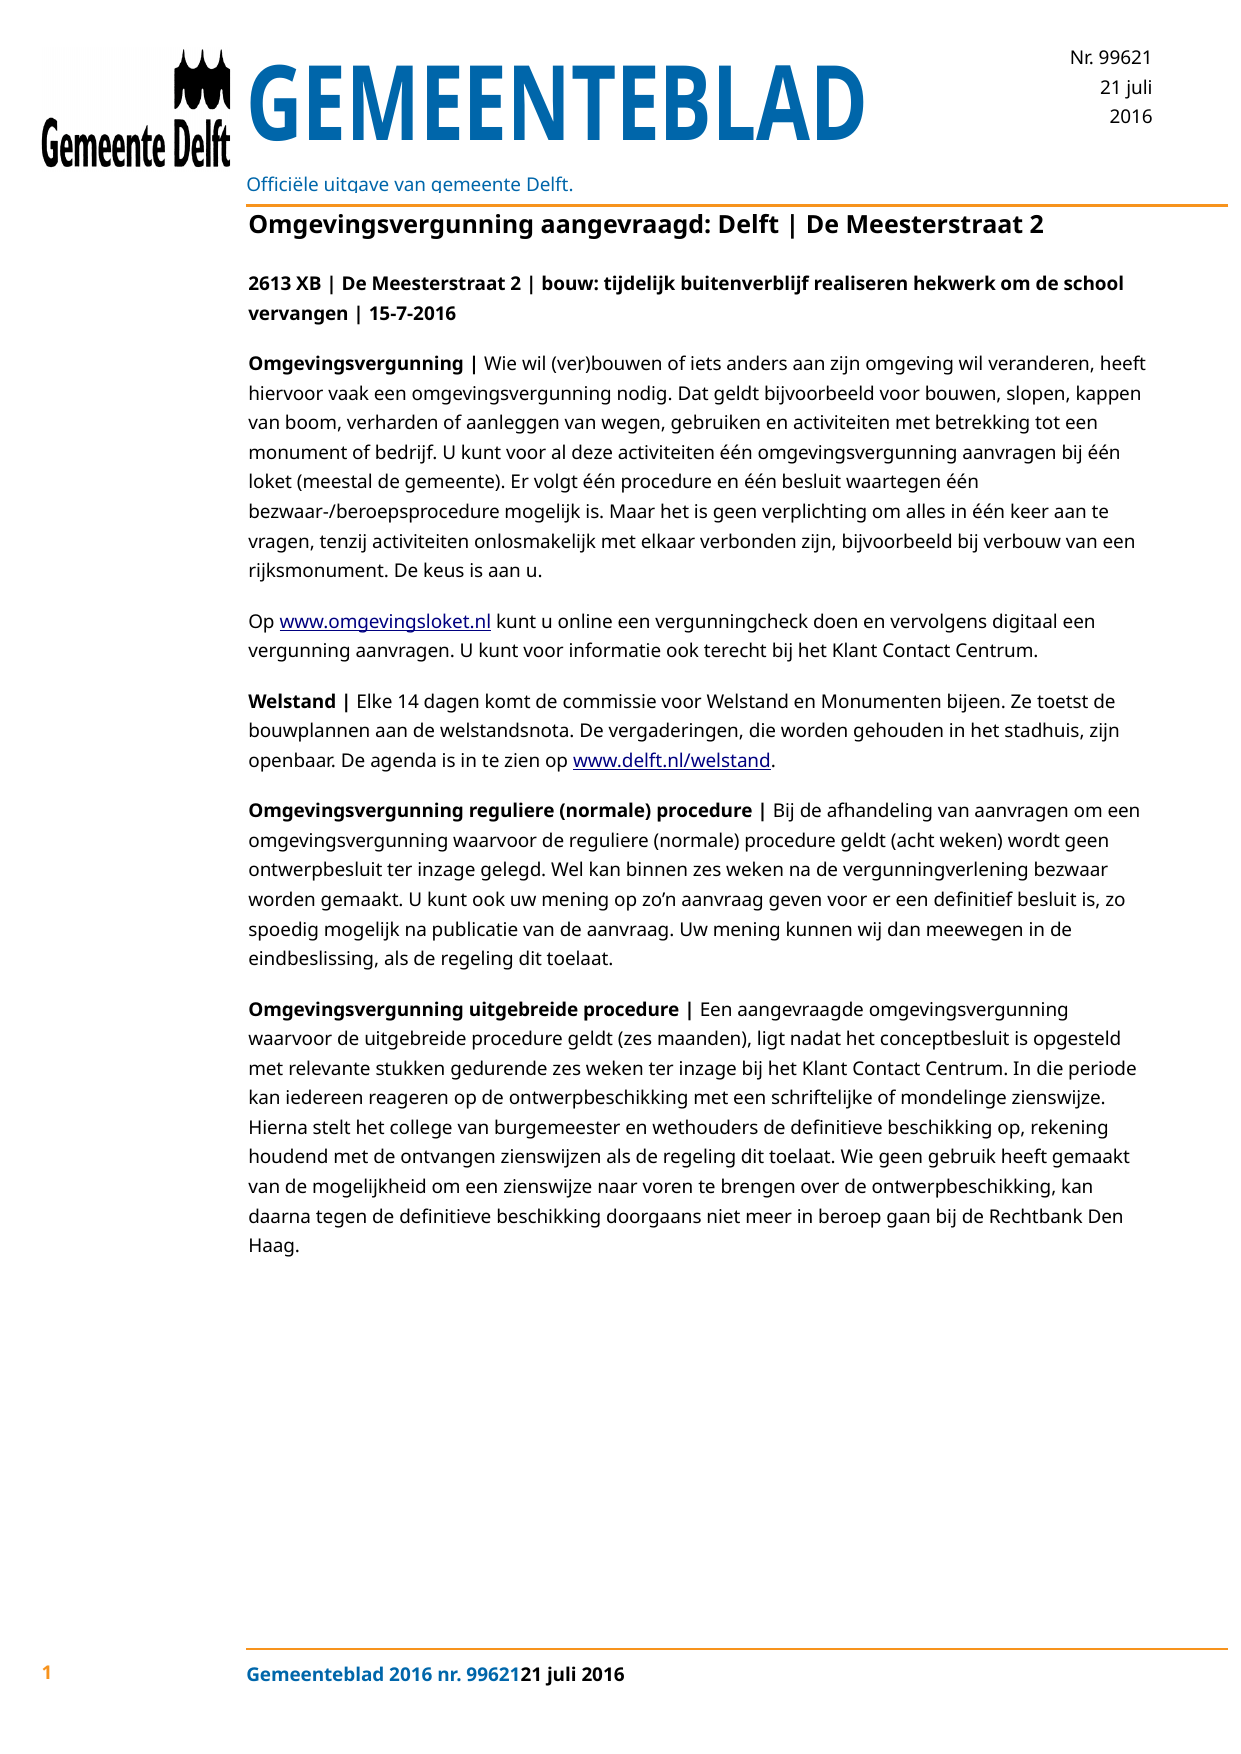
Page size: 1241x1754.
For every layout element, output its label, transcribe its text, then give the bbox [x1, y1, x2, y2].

text Omgevingsvergunning | Wie wil (ver)bouwen of iets anders aan zijn omgeving wil veranderen, heeft hiervoor vaak een omgevingsvergunning nodig. Dat geldt bijvoorbeeld voor bouwen, slopen, kappen van boom, verharden of aanleggen van wegen, gebruiken en activiteiten met betrekking tot een monument of bedrijf. U kunt voor al deze activiteiten één omgevingsvergunning aanvragen bij één loket (meestal de gemeente). Er volgt één procedure en één besluit waartegen één bezwaar-/beroepsprocedure mogelijk is. Maar het is geen verplichting om alles in één keer aan te vragen, tenzij activiteiten onlosmakelijk met elkaar verbonden zijn, bijvoorbeeld bij verbouw van een rijksmonument. De keus is aan u. [248, 350, 1152, 583]
text Op www.omgevingsloket.nl kunt u online een vergunningcheck doen en vervolgens digitaal een vergunning aanvragen. U kunt voor informatie ook terecht bij het Klant Contact Centrum. [248, 608, 1152, 663]
text Omgevingsvergunning uitgebreide procedure | Een aangevraagde omgevingsvergunning waarvoor de uitgebreide procedure geldt (zes maanden), ligt nadat het conceptbesluit is opgesteld met relevante stukken gedurende zes weken ter inzage bij het Klant Contact Centrum. In die periode kan iedereen reageren op de ontwerpbeschikking met een schriftelijke of mondelinge zienswijze. Hierna stelt het college van burgemeester en wethouders de definitieve beschikking op, rekening houdend met de ontvangen zienswijzen als de regeling dit toelaat. Wie geen gebruik heeft gemaakt van de mogelijkheid om een zienswijze naar voren te brengen over de ontwerpbeschikking, kan daarna tegen de definitieve beschikking doorgaans niet meer in beroep gaan bij de Rechtbank Den Haag. [248, 996, 1152, 1258]
text 2613 XB | De Meesterstraat 2 | bouw: tijdelijk buitenverblijf realiseren hekwerk om de school vervangen | 15-7-2016 [248, 270, 1152, 326]
picture [41, 47, 231, 172]
text Omgevingsvergunning aangevraagd: Delft | De Meesterstraat 2 [248, 207, 1152, 241]
text Omgevingsvergunning reguliere (normale) procedure | Bij de afhandeling van aanvragen om een omgevingsvergunning waarvoor de reguliere (normale) procedure geldt (acht weken) wordt geen ontwerpbesluit ter inzage gelegd. Wel kan binnen zes weken na de vergunningverlening bezwaar worden gemaakt. U kunt ook uw mening op zo’n aanvraag geven voor er een definitief besluit is, zo spoedig mogelijk na publicatie van de aanvraag. Uw mening kunnen wij dan meewegen in de eindbeslissing, als de regeling dit toelaat. [248, 797, 1152, 971]
text Welstand | Elke 14 dagen komt de commissie voor Welstand en Monumenten bijeen. Ze toetst de bouwplannen aan de welstandsnota. De vergaderingen, die worden gehouden in het stadhuis, zijn openbaar. De agenda is in te zien op www.delft.nl/welstand. [248, 688, 1152, 773]
